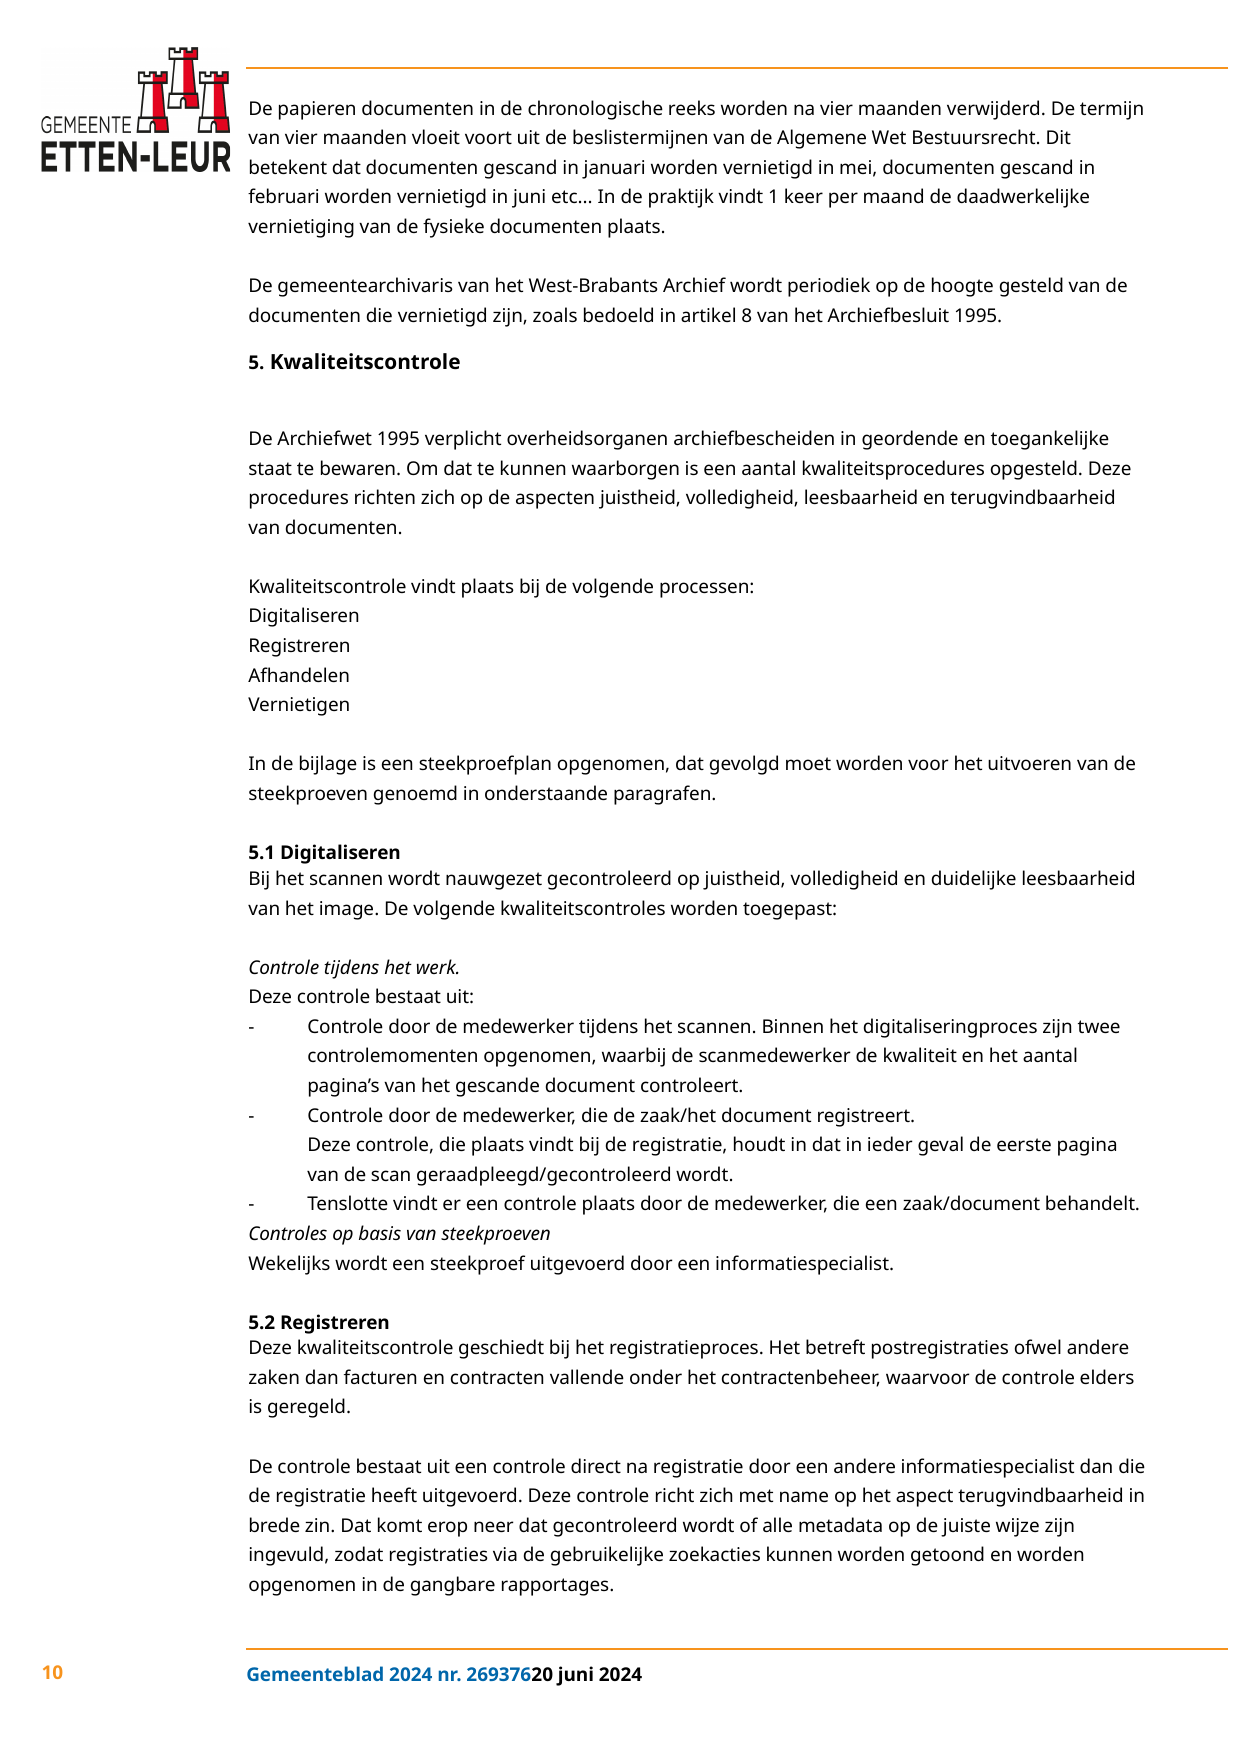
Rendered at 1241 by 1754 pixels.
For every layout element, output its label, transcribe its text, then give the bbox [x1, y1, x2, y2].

text 5.2 Registreren [248, 1309, 1152, 1334]
text In de bijlage is een steekproefplan opgenomen, dat gevolgd moet worden voor het uitvoeren van de steekproeven genoemd in onderstaande paragrafen. [248, 751, 1152, 806]
text Afhandelen [248, 662, 1152, 688]
text Bij het scannen wordt nauwgezet gecontroleerd op juistheid, volledigheid en duidelijke leesbaarheid van het image. De volgende kwaliteitscontroles worden toegepast: [248, 865, 1152, 920]
list Controle door de medewerker tijdens het scannen. Binnen het digitaliseringproces zijn twee controlemomenten opgenomen, waarbij de scanmedewerker de kwaliteit en het aantal pagina’s van het gescande document controleert. [248, 1013, 1152, 1098]
text De Archiefwet 1995 verplicht overheidsorganen archiefbescheiden in geordende en toegankelijke staat te bewaren. Om dat te kunnen waarborgen is een aantal kwaliteitsprocedures opgesteld. Deze procedures richten zich op de aspecten juistheid, volledigheid, leesbaarheid en terugvindbaarheid van documenten. [248, 425, 1152, 540]
list Tenslotte vindt er een controle plaats door de medewerker, die een zaak/document behandelt. [248, 1191, 1152, 1216]
text Digitaliseren [248, 603, 1152, 628]
text 5.1 Digitaliseren [248, 839, 1152, 865]
text Vernietigen [248, 691, 1152, 717]
text De papieren documenten in de chronologische reeks worden na vier maanden verwijderd. De termijn van vier maanden vloeit voort uit de beslistermijnen van de Algemene Wet Bestuursrecht. Dit betekent dat documenten gescand in januari worden vernietigd in mei, documenten gescand in februari worden vernietigd in juni etc... In de praktijk vindt 1 keer per maand de daadwerkelijke vernietiging van de fysieke documenten plaats. [248, 95, 1152, 239]
text Wekelijks wordt een steekproef uitgevoerd door een informatiespecialist. [248, 1250, 1152, 1275]
list Deze controle, die plaats vindt bij de registratie, houdt in dat in ieder geval de eerste pagina van de scan geraadpleegd/gecontroleerd wordt. [248, 1131, 1152, 1187]
text Deze kwaliteitscontrole geschiedt bij het registratieproces. Het betreft postregistraties ofwel andere zaken dan facturen en contracten vallende onder het contractenbeheer, waarvoor de controle elders is geregeld. [248, 1334, 1152, 1419]
text Deze controle bestaat uit: [248, 983, 1152, 1009]
text Controle tijdens het werk. [248, 954, 1152, 979]
picture [41, 47, 231, 172]
text Controles op basis van steekproeven [248, 1220, 1152, 1246]
text Kwaliteitscontrole vindt plaats bij de volgende processen: [248, 573, 1152, 599]
list Controle door de medewerker, die de zaak/het document registreert. [248, 1102, 1152, 1127]
text Registreren [248, 632, 1152, 658]
text 5. Kwaliteitscontrole [248, 347, 1152, 376]
text De controle bestaat uit een controle direct na registratie door een andere informatiespecialist dan die de registratie heeft uitgevoerd. Deze controle richt zich met name op het aspect terugvindbaarheid in brede zin. Dat komt erop neer dat gecontroleerd wordt of alle metadata op de juiste wijze zijn ingevuld, zodat registraties via de gebruikelijke zoekacties kunnen worden getoond en worden opgenomen in de gangbare rapportages. [248, 1453, 1152, 1597]
text De gemeentearchivaris van het West-Brabants Archief wordt periodiek op de hoogte gesteld van de documenten die vernietigd zijn, zoals bedoeld in artikel 8 van het Archiefbesluit 1995. [248, 272, 1152, 328]
